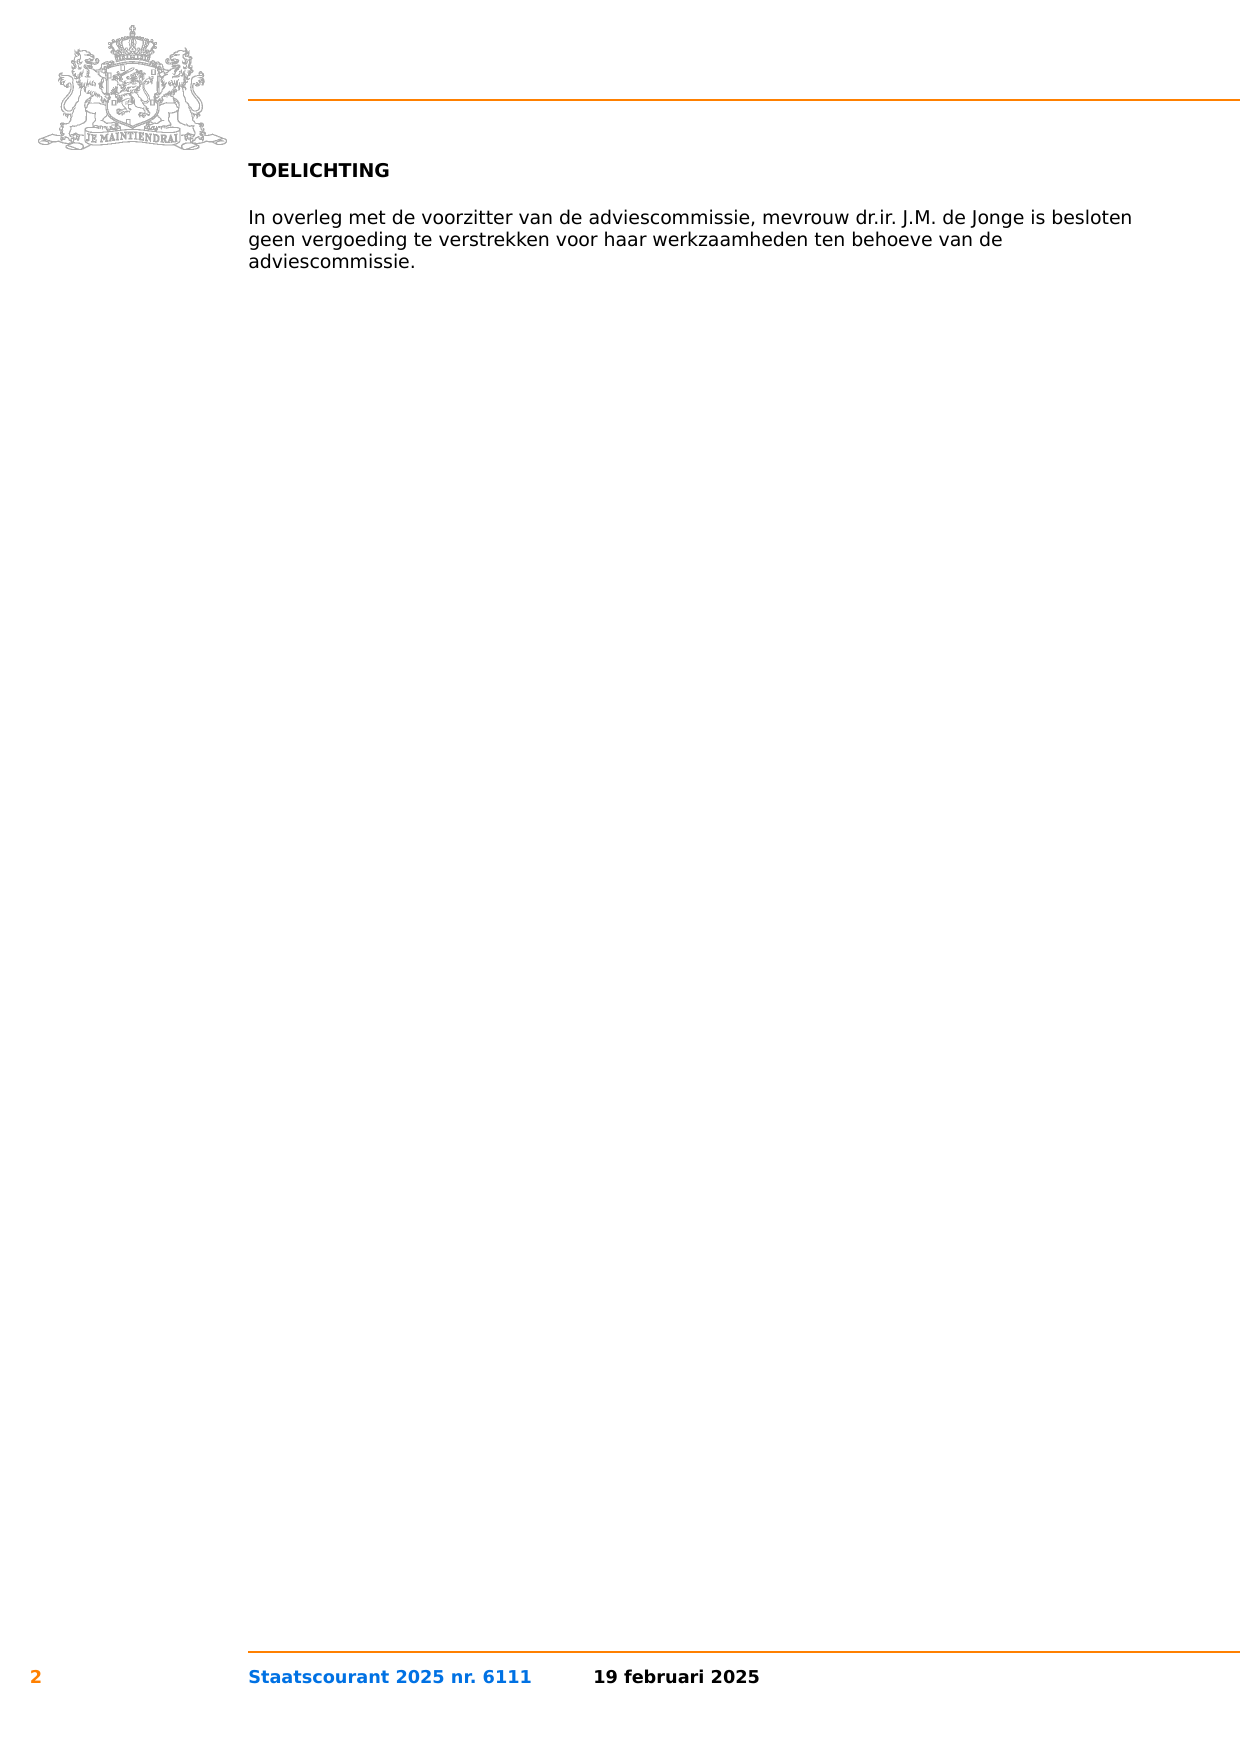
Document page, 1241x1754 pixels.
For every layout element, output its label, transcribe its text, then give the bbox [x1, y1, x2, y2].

picture [38, 25, 227, 150]
text In overleg met de voorzitter van de adviescommissie, mevrouw dr.ir. J.M. de Jonge is besloten geen vergoeding te verstrekken voor haar werkzaamheden ten behoeve van de adviescommissie. [248, 207, 1163, 273]
subtitle TOELICHTING [248, 160, 1163, 182]
